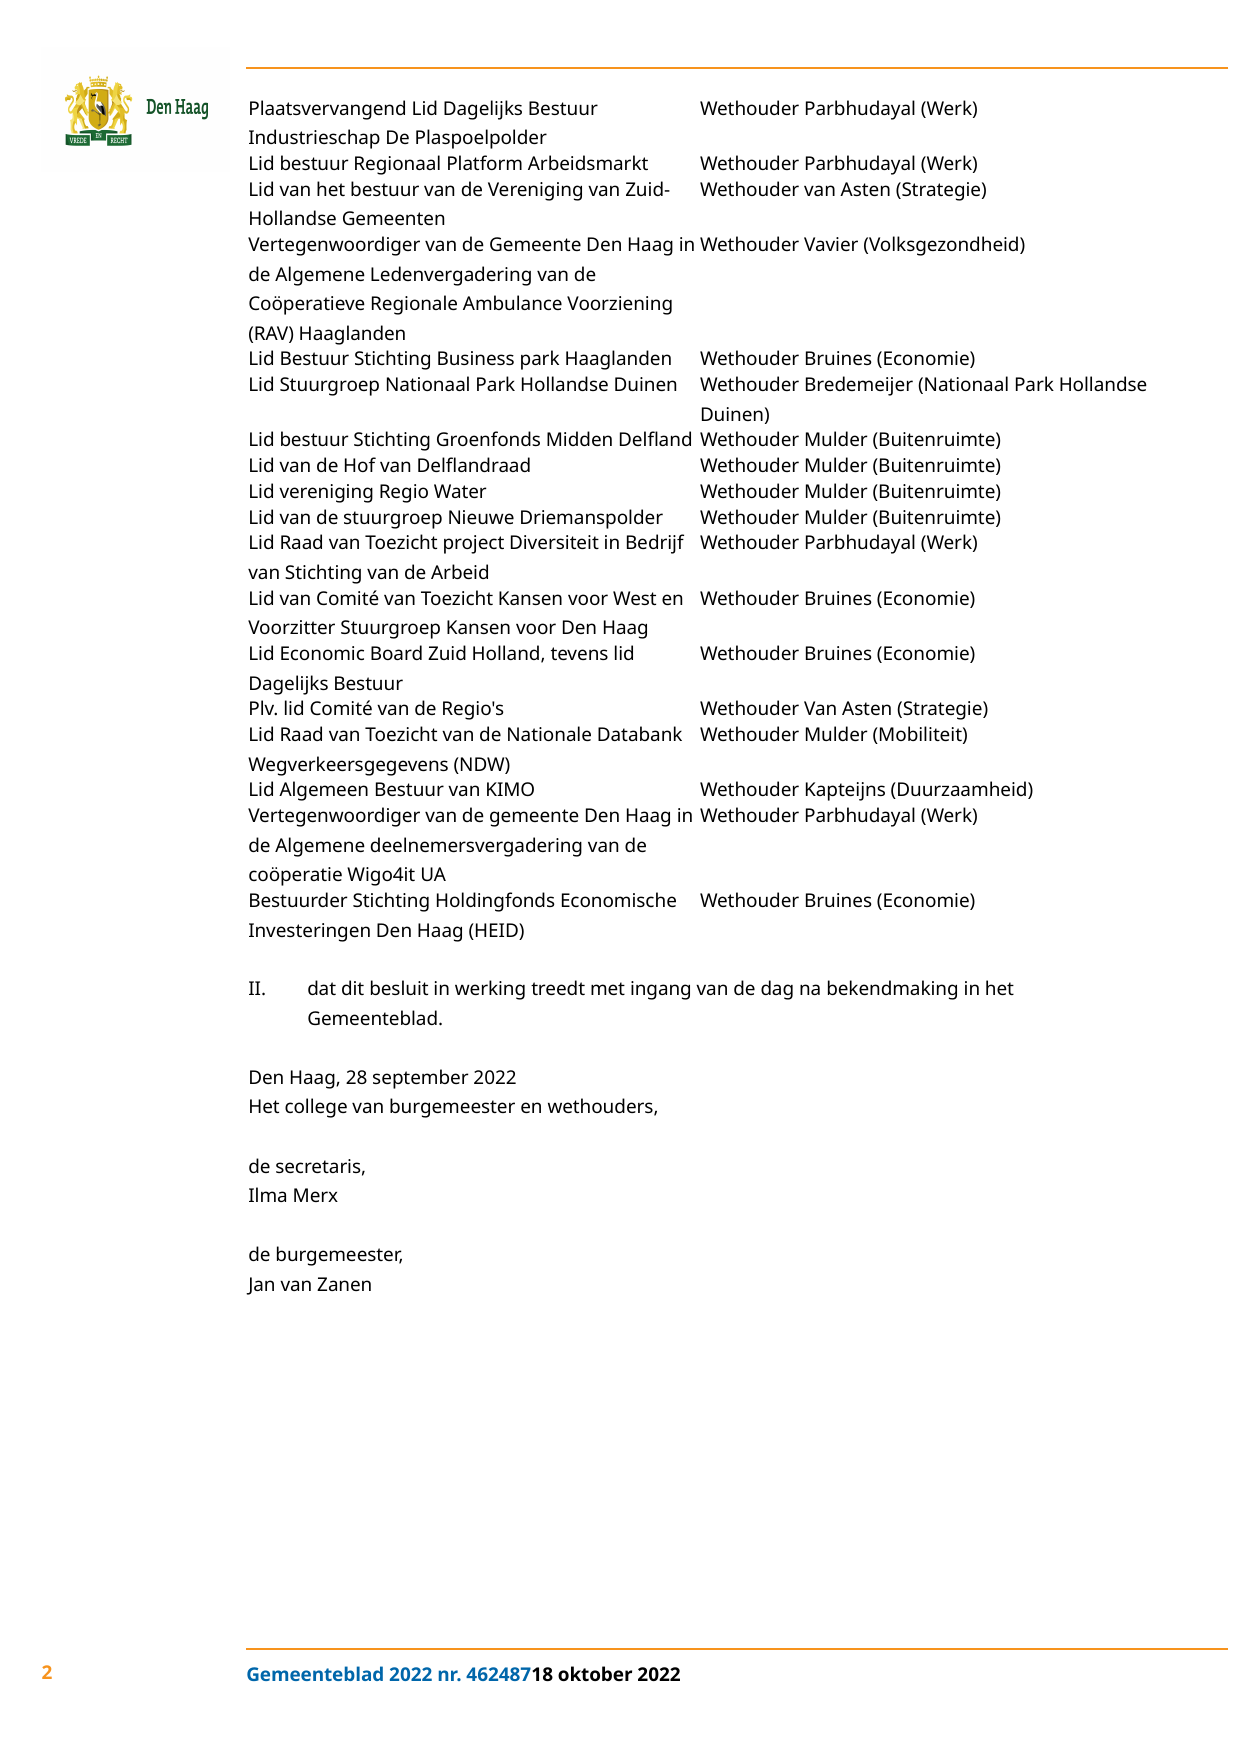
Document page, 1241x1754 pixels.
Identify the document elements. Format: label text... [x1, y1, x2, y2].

table_cell Lid Stuurgroep Nationaal Park Hollandse Duinen [248, 371, 700, 427]
table_cell Vertegenwoordiger van de Gemeente Den Haag in de Algemene Ledenvergadering van de Coöperatieve Regionale Ambulance Voorziening (RAV) Haaglanden [248, 231, 700, 346]
table_cell Wethouder Bruines (Economie) [700, 346, 1152, 371]
table_cell Wethouder Parbhudayal (Werk) [700, 802, 1152, 887]
table_cell Lid bestuur Regionaal Platform Arbeidsmarkt [248, 150, 700, 176]
table_cell Wethouder Bruines (Economie) [700, 585, 1152, 640]
table_cell Wethouder Mulder (Buitenruimte) [700, 427, 1152, 452]
table_cell Lid Economic Board Zuid Holland, tevens lid Dagelijks Bestuur [248, 640, 700, 696]
table_cell Wethouder Van Asten (Strategie) [700, 696, 1152, 721]
table_cell Wethouder Bruines (Economie) [700, 887, 1152, 942]
table_cell Lid Algemeen Bestuur van KIMO [248, 777, 700, 802]
list dat dit besluit in werking treedt met ingang van de dag na bekendmaking in het Gemeenteblad. [248, 975, 1152, 1031]
table_cell Lid van Comité van Toezicht Kansen voor West en Voorzitter Stuurgroep Kansen voor Den Haag [248, 585, 700, 640]
text Den Haag, 28 september 2022 [248, 1064, 1152, 1090]
table_cell Wethouder Mulder (Buitenruimte) [700, 478, 1152, 504]
table_cell Plaatsvervangend Lid Dagelijks Bestuur Industrieschap De Plaspoelpolder [248, 95, 700, 150]
table_cell Lid bestuur Stichting Groenfonds Midden Delfland [248, 427, 700, 452]
table_cell Wethouder Parbhudayal (Werk) [700, 530, 1152, 585]
text Het college van burgemeester en wethouders, [248, 1094, 1152, 1119]
table_cell Wethouder Vavier (Volksgezondheid) [700, 231, 1152, 346]
table_cell Wethouder van Asten (Strategie) [700, 176, 1152, 231]
table_cell Wethouder Parbhudayal (Werk) [700, 150, 1152, 176]
table_cell Lid Raad van Toezicht project Diversiteit in Bedrijf van Stichting van de Arbeid [248, 530, 700, 585]
table_cell Vertegenwoordiger van de gemeente Den Haag in de Algemene deelnemersvergadering van de coöperatie Wigo4it UA [248, 802, 700, 887]
table_cell Wethouder Bredemeijer (Nationaal Park Hollandse Duinen) [700, 371, 1152, 427]
table_cell Wethouder Mulder (Buitenruimte) [700, 504, 1152, 529]
text Ilma Merx [248, 1182, 1152, 1208]
table_cell Lid Bestuur Stichting Business park Haaglanden [248, 346, 700, 371]
table_cell Plv. lid Comité van de Regio's [248, 696, 700, 721]
table_cell Wethouder Mulder (Buitenruimte) [700, 453, 1152, 478]
text de secretaris, [248, 1153, 1152, 1178]
text de burgemeester, [248, 1242, 1152, 1267]
table_cell Wethouder Bruines (Economie) [700, 640, 1152, 696]
table_cell Lid van de Hof van Delflandraad [248, 453, 700, 478]
table_cell Bestuurder Stichting Holdingfonds Economische Investeringen Den Haag (HEID) [248, 887, 700, 942]
table_cell Wethouder Mulder (Mobiliteit) [700, 721, 1152, 777]
table_cell Lid van de stuurgroep Nieuwe Driemanspolder [248, 504, 700, 529]
table_cell Lid Raad van Toezicht van de Nationale Databank Wegverkeersgegevens (NDW) [248, 721, 700, 777]
table_cell Wethouder Parbhudayal (Werk) [700, 95, 1152, 150]
table_cell Lid vereniging Regio Water [248, 478, 700, 504]
table_cell Wethouder Kapteijns (Duurzaamheid) [700, 777, 1152, 802]
picture [41, 47, 231, 172]
table_cell Lid van het bestuur van de Vereniging van Zuid-Hollandse Gemeenten [248, 176, 700, 231]
text Jan van Zanen [248, 1271, 1152, 1297]
